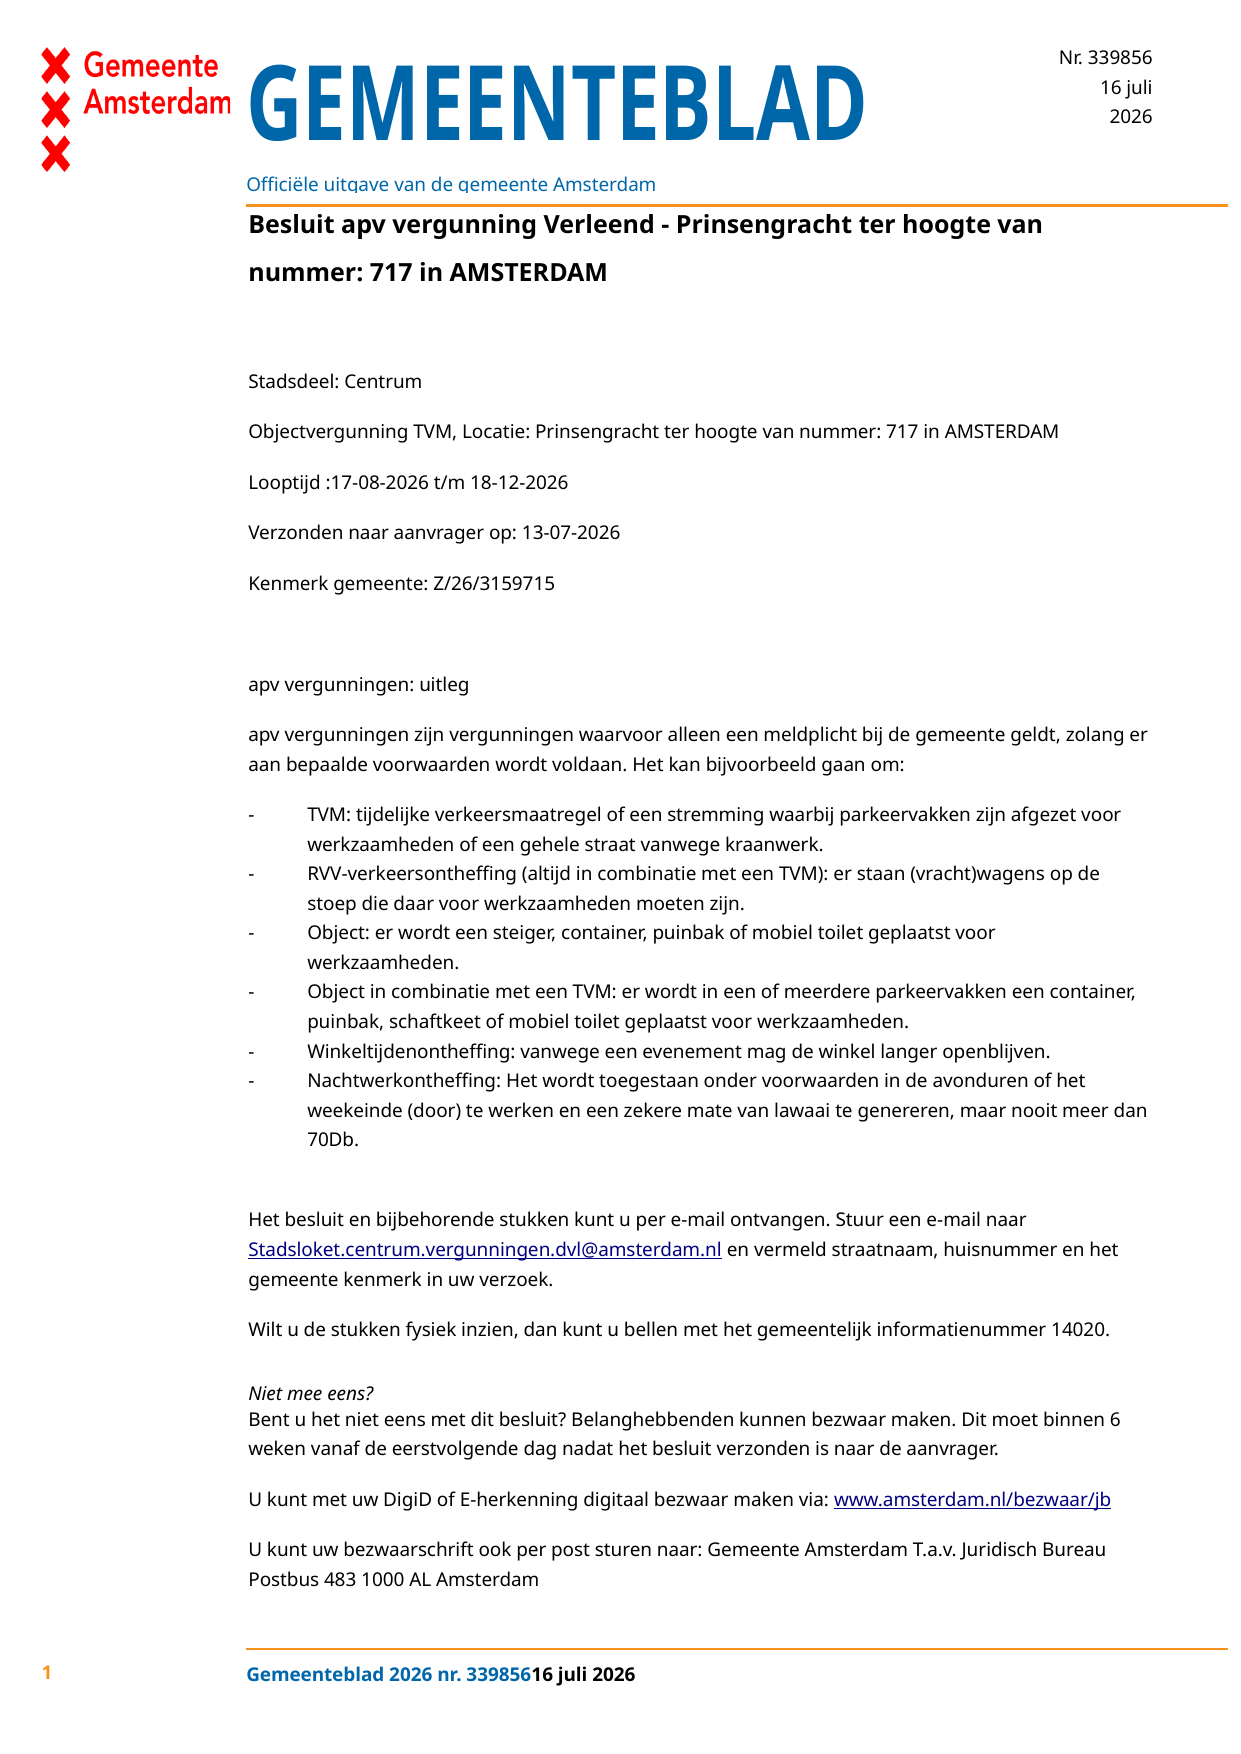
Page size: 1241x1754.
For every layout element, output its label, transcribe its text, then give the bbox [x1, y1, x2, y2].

text Besluit apv vergunning Verleend - Prinsengracht ter hoogte van nummer: 717 in AMSTERDAM [248, 207, 1152, 288]
list RVV-verkeersontheffing (altijd in combinatie met een TVM): er staan (vracht)wagens op de stoep die daar voor werkzaamheden moeten zijn. [248, 860, 1152, 916]
text Verzonden naar aanvrager op: 13-07-2026 [248, 519, 1152, 545]
text U kunt met uw DigiD of E-herkenning digitaal bezwaar maken via: www.amsterdam.nl/bezwaar/jb [248, 1486, 1152, 1512]
text Wilt u de stukken fysiek inzien, dan kunt u bellen met het gemeentelijk informatienummer 14020. [248, 1316, 1152, 1342]
text Objectvergunning TVM, Locatie: Prinsengracht ter hoogte van nummer: 717 in AMSTERDAM [248, 419, 1152, 444]
text Kenmerk gemeente: Z/26/3159715 [248, 570, 1152, 596]
text apv vergunningen: uitleg [248, 671, 1152, 697]
text Het besluit en bijbehorende stukken kunt u per e-mail ontvangen. Stuur een e-mail naar Stadsloket.centrum.vergunningen.dvl@amsterdam.nl en vermeld straatnaam, huisnummer en het gemeente kenmerk in uw verzoek. [248, 1207, 1152, 1292]
picture [41, 47, 231, 172]
list Object in combinatie met een TVM: er wordt in een of meerdere parkeervakken een container, puinbak, schaftkeet of mobiel toilet geplaatst voor werkzaamheden. [248, 979, 1152, 1034]
text Looptijd :17-08-2026 t/m 18-12-2026 [248, 469, 1152, 495]
list Object: er wordt een steiger, container, puinbak of mobiel toilet geplaatst voor werkzaamheden. [248, 919, 1152, 975]
text Niet mee eens? [248, 1380, 1152, 1406]
text Bent u het niet eens met dit besluit? Belanghebbenden kunnen bezwaar maken. Dit moet binnen 6 weken vanaf de eerstvolgende dag nadat het besluit verzonden is naar de aanvrager. [248, 1406, 1152, 1461]
list Nachtwerkontheffing: Het wordt toegestaan onder voorwaarden in de avonduren of het weekeinde (door) te werken en een zekere mate van lawaai te genereren, maar nooit meer dan 70Db. [248, 1067, 1152, 1152]
list TVM: tijdelijke verkeersmaatregel of een stremming waarbij parkeervakken zijn afgezet voor werkzaamheden of een gehele straat vanwege kraanwerk. [248, 801, 1152, 857]
list Winkeltijdenontheffing: vanwege een evenement mag de winkel langer openblijven. [248, 1038, 1152, 1064]
text U kunt uw bezwaarschrift ook per post sturen naar: Gemeente Amsterdam T.a.v. Juridisch Bureau Postbus 483 1000 AL Amsterdam [248, 1536, 1152, 1592]
text Stadsdeel: Centrum [248, 368, 1152, 394]
text apv vergunningen zijn vergunningen waarvoor alleen een meldplicht bij de gemeente geldt, zolang er aan bepaalde voorwaarden wordt voldaan. Het kan bijvoorbeeld gaan om: [248, 721, 1152, 777]
